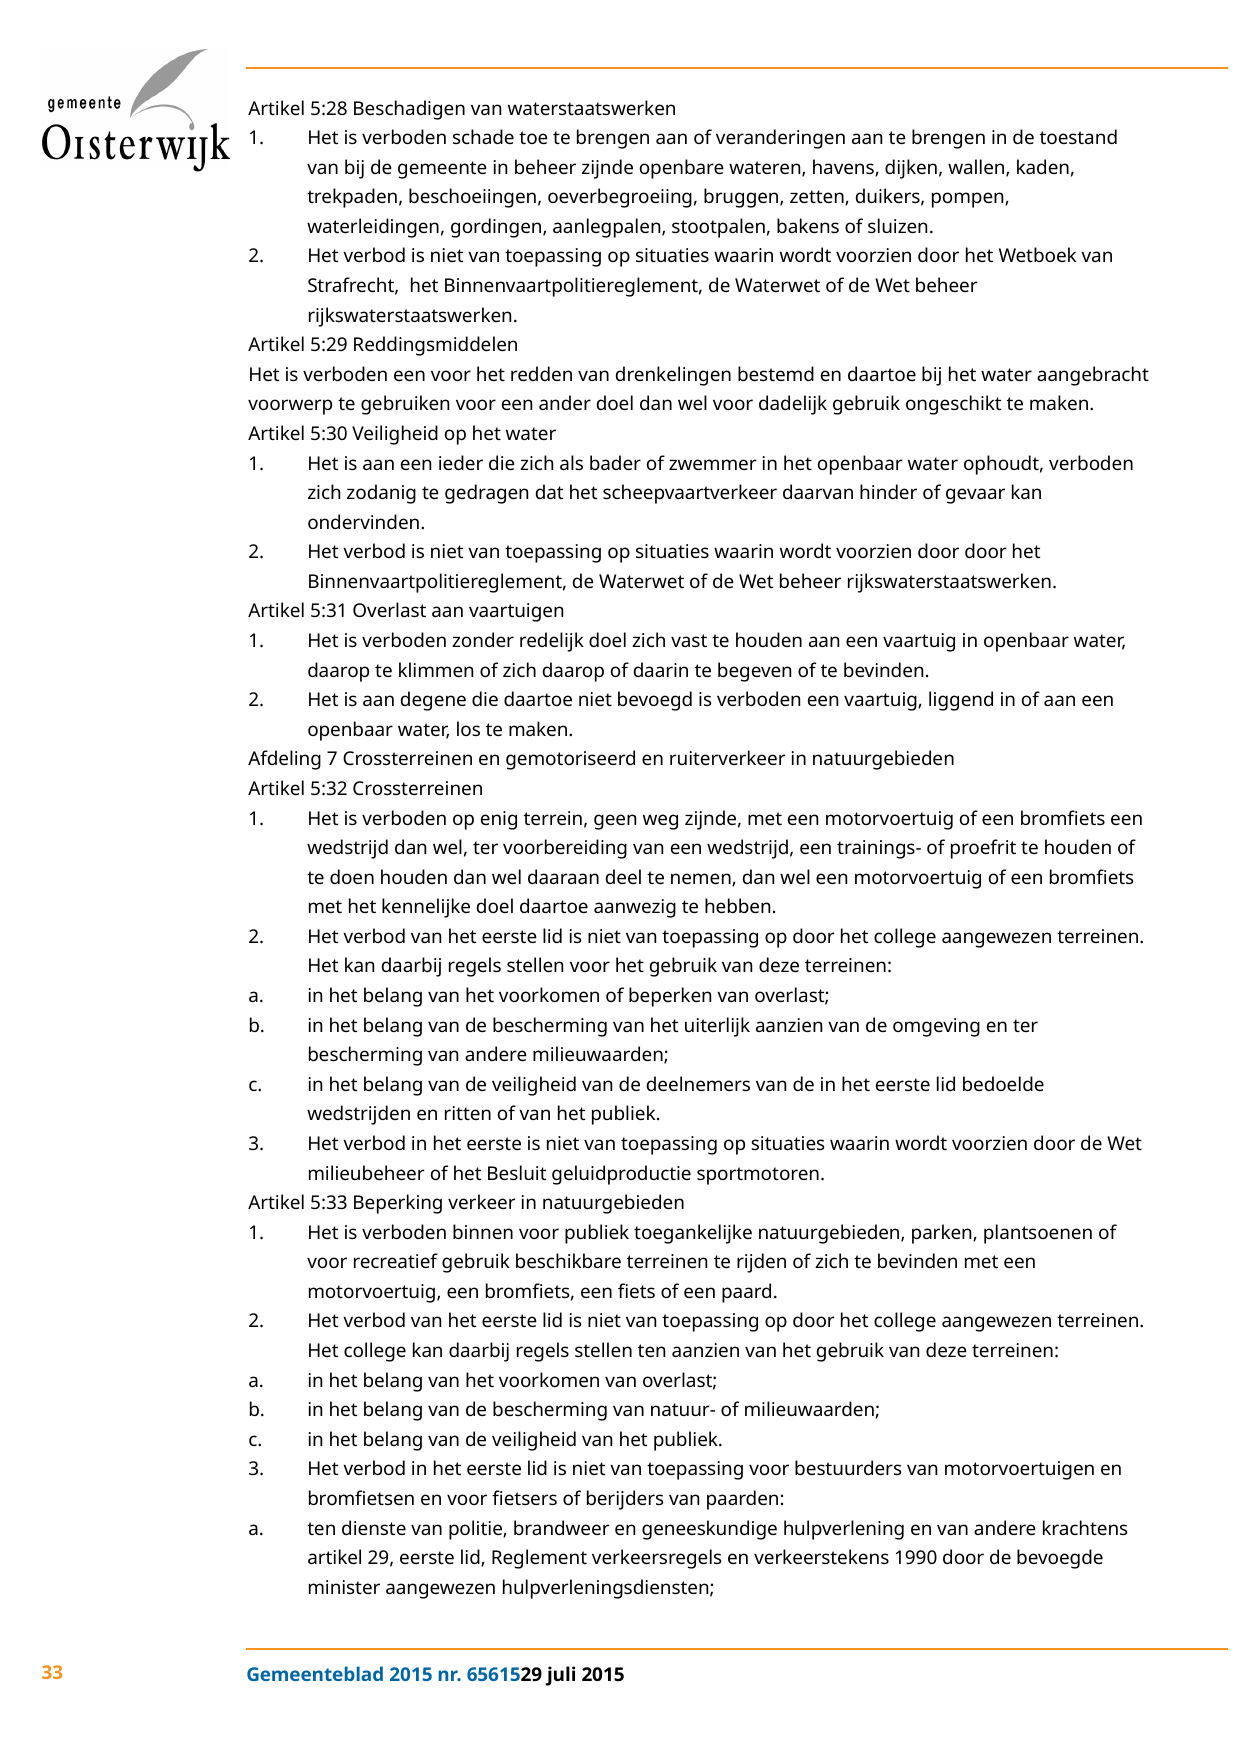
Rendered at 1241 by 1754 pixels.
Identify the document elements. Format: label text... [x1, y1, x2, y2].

text Artikel 5:32 Crossterreinen [248, 775, 1152, 801]
list Het is aan degene die daartoe niet bevoegd is verboden een vaartuig, liggend in of aan een openbaar water, los te maken. [248, 686, 1152, 742]
list in het belang van het voorkomen van overlast; [248, 1367, 1152, 1393]
list Het verbod is niet van toepassing op situaties waarin wordt voorzien door het Wetboek van Strafrecht, het Binnenvaartpolitiereglement, de Waterwet of de Wet beheer rijkswaterstaatswerken. [248, 243, 1152, 328]
list Het verbod van het eerste lid is niet van toepassing op door het college aangewezen terreinen. Het college kan daarbij regels stellen ten aanzien van het gebruik van deze terreinen: [248, 1308, 1152, 1363]
list in het belang van de veiligheid van het publiek. [248, 1426, 1152, 1452]
text Afdeling 7 Crossterreinen en gemotoriseerd en ruiterverkeer in natuurgebieden [248, 746, 1152, 771]
text Artikel 5:29 Reddingsmiddelen [248, 331, 1152, 357]
list in het belang van de bescherming van het uiterlijk aanzien van de omgeving en ter bescherming van andere milieuwaarden; [248, 1012, 1152, 1067]
list Het verbod in het eerste is niet van toepassing op situaties waarin wordt voorzien door de Wet milieubeheer of het Besluit geluidproductie sportmotoren. [248, 1130, 1152, 1186]
picture [41, 47, 231, 172]
text Het is verboden een voor het redden van drenkelingen bestemd en daartoe bij het water aangebracht voorwerp te gebruiken voor een ander doel dan wel voor dadelijk gebruik ongeschikt te maken. [248, 361, 1152, 416]
list Het is verboden zonder redelijk doel zich vast te houden aan een vaartuig in openbaar water, daarop te klimmen of zich daarop of daarin te begeven of te bevinden. [248, 627, 1152, 683]
list Het is verboden binnen voor publiek toegankelijke natuurgebieden, parken, plantsoenen of voor recreatief gebruik beschikbare terreinen te rijden of zich te bevinden met een motorvoertuig, een bromfiets, een fiets of een paard. [248, 1219, 1152, 1304]
list Het is verboden op enig terrein, geen weg zijnde, met een motorvoertuig of een bromfiets een wedstrijd dan wel, ter voorbereiding van een wedstrijd, een trainings- of proefrit te houden of te doen houden dan wel daaraan deel te nemen, dan wel een motorvoertuig of een bromfiets met het kennelijke doel daartoe aanwezig te hebben. [248, 805, 1152, 919]
text Artikel 5:28 Beschadigen van waterstaatswerken [248, 95, 1152, 121]
list in het belang van de bescherming van natuur- of milieuwaarden; [248, 1396, 1152, 1422]
text Artikel 5:31 Overlast aan vaartuigen [248, 598, 1152, 623]
list Het is aan een ieder die zich als bader of zwemmer in het openbaar water ophoudt, verboden zich zodanig te gedragen dat het scheepvaartverkeer daarvan hinder of gevaar kan ondervinden. [248, 450, 1152, 535]
text Artikel 5:33 Beperking verkeer in natuurgebieden [248, 1189, 1152, 1215]
list Het is verboden schade toe te brengen aan of veranderingen aan te brengen in de toestand van bij de gemeente in beheer zijnde openbare wateren, havens, dijken, wallen, kaden, trekpaden, beschoeiingen, oeverbegroeiing, bruggen, zetten, duikers, pompen, waterleidingen, gordingen, aanlegpalen, stootpalen, bakens of sluizen. [248, 124, 1152, 239]
list in het belang van het voorkomen of beperken van overlast; [248, 982, 1152, 1008]
list in het belang van de veiligheid van de deelnemers van de in het eerste lid bedoelde wedstrijden en ritten of van het publiek. [248, 1071, 1152, 1126]
list ten dienste van politie, brandweer en geneeskundige hulpverlening en van andere krachtens artikel 29, eerste lid, Reglement verkeersregels en verkeerstekens 1990 door de bevoegde minister aangewezen hulpverleningsdiensten; [248, 1515, 1152, 1600]
list Het verbod in het eerste lid is niet van toepassing voor bestuurders van motorvoertuigen en bromfietsen en voor fietsers of berijders van paarden: [248, 1456, 1152, 1511]
text Artikel 5:30 Veiligheid op het water [248, 420, 1152, 446]
list Het verbod is niet van toepassing op situaties waarin wordt voorzien door door het Binnenvaartpolitiereglement, de Waterwet of de Wet beheer rijkswaterstaatswerken. [248, 538, 1152, 594]
list Het verbod van het eerste lid is niet van toepassing op door het college aangewezen terreinen. Het kan daarbij regels stellen voor het gebruik van deze terreinen: [248, 923, 1152, 978]
